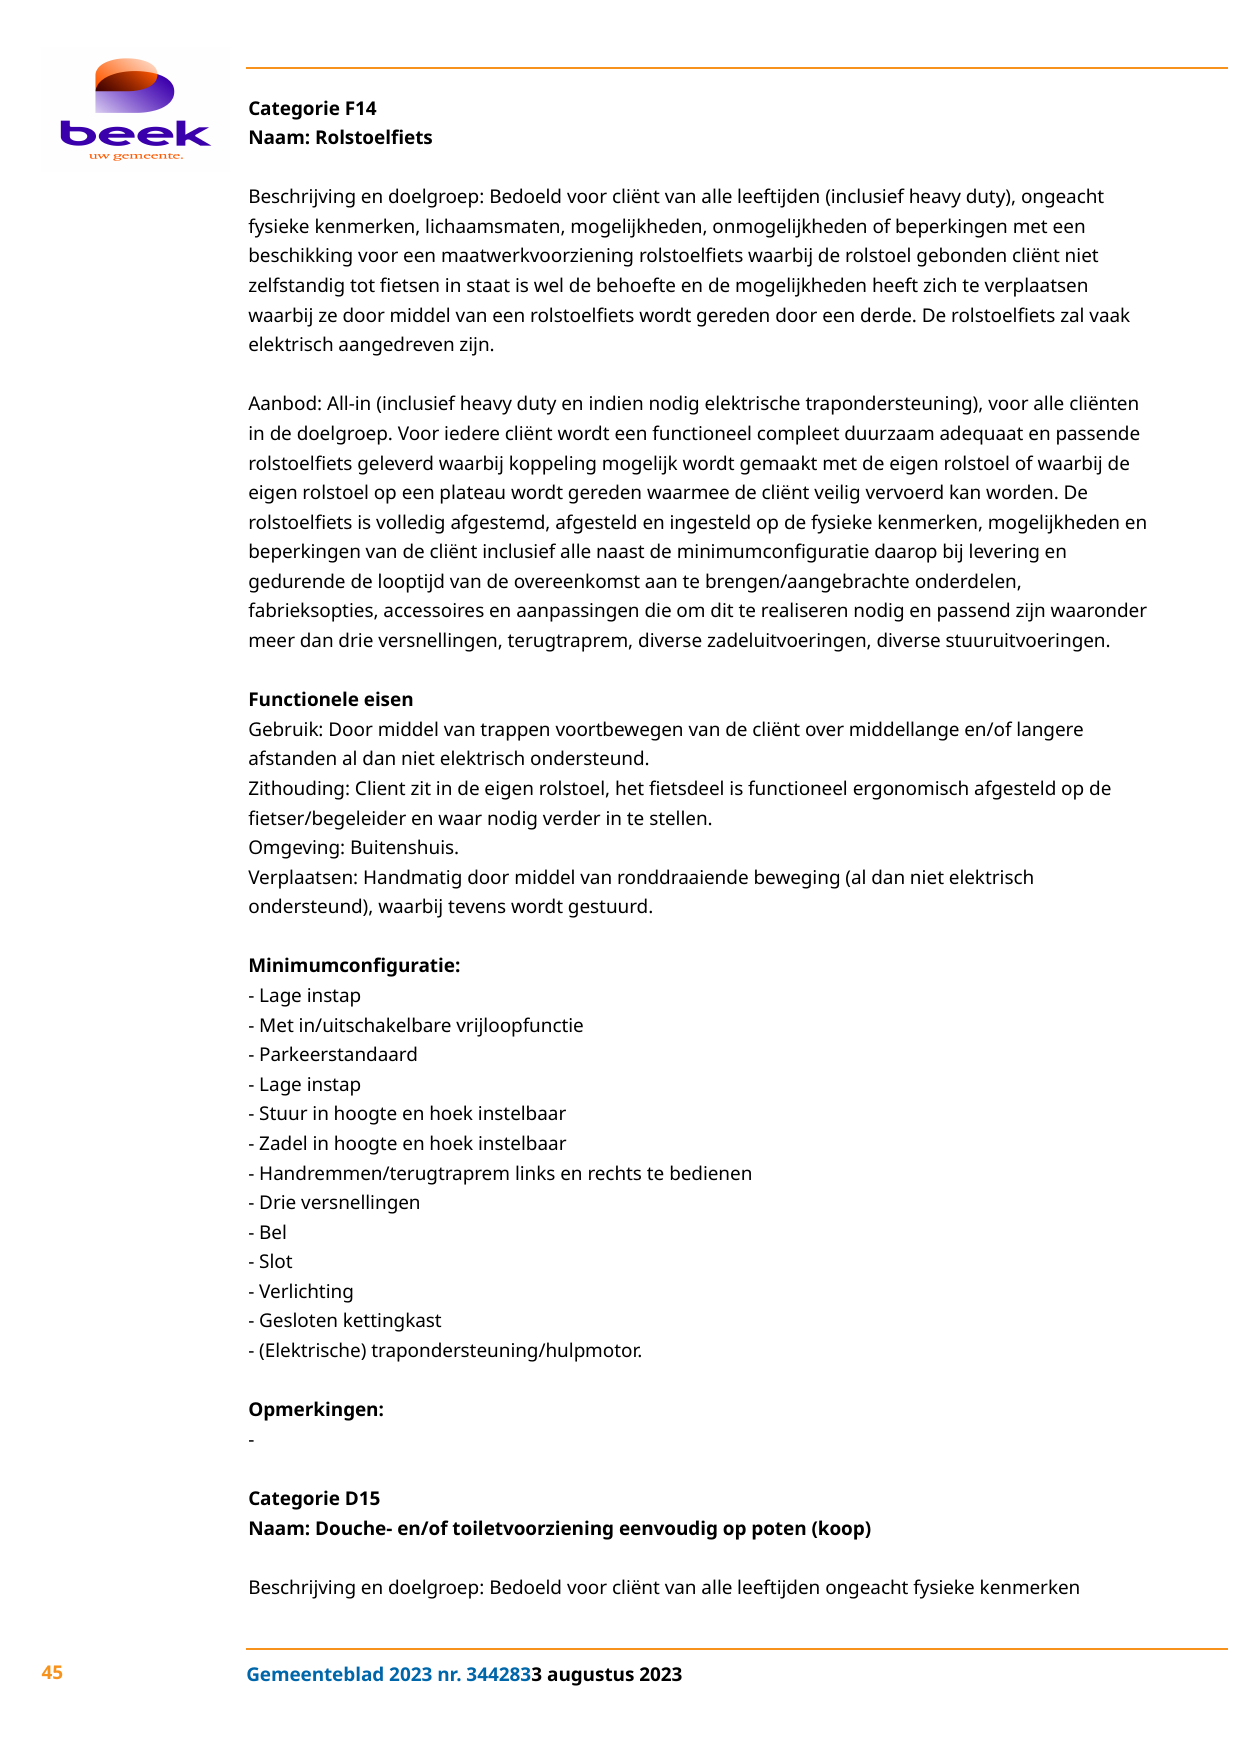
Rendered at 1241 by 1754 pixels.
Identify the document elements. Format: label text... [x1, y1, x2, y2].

text Categorie D15 [248, 1485, 1152, 1511]
text Verplaatsen: Handmatig door middel van ronddraaiende beweging (al dan niet elektrisch ondersteund), waarbij tevens wordt gestuurd. [248, 864, 1152, 919]
picture [41, 47, 231, 172]
text - Zadel in hoogte en hoek instelbaar [248, 1130, 1152, 1156]
text Gebruik: Door middel van trappen voortbewegen van de cliënt over middellange en/of langere afstanden al dan niet elektrisch ondersteund. [248, 716, 1152, 771]
text - Bel [248, 1219, 1152, 1245]
text - Drie versnellingen [248, 1189, 1152, 1215]
text - (Elektrische) trapondersteuning/hulpmotor. [248, 1337, 1152, 1363]
text Omgeving: Buitenshuis. [248, 834, 1152, 860]
text Naam: Rolstoelfiets [248, 124, 1152, 150]
text Functionele eisen [248, 686, 1152, 712]
text - Lage instap [248, 1071, 1152, 1097]
text - Verlichting [248, 1278, 1152, 1304]
text - Stuur in hoogte en hoek instelbaar [248, 1101, 1152, 1126]
text - Lage instap [248, 982, 1152, 1008]
text Beschrijving en doelgroep: Bedoeld voor cliënt van alle leeftijden ongeacht fysieke kenmerken [248, 1574, 1152, 1600]
text - Slot [248, 1248, 1152, 1274]
text - Parkeerstandaard [248, 1041, 1152, 1067]
text Opmerkingen: [248, 1396, 1152, 1422]
text Naam: Douche- en/of toiletvoorziening eenvoudig op poten (koop) [248, 1515, 1152, 1541]
text Categorie F14 [248, 95, 1152, 121]
text Beschrijving en doelgroep: Bedoeld voor cliënt van alle leeftijden (inclusief heavy duty), ongeacht fysieke kenmerken, lichaamsmaten, mogelijkheden, onmogelijkheden of beperkingen met een beschikking voor een maatwerkvoorziening rolstoelfiets waarbij de rolstoel gebonden cliënt niet zelfstandig tot fietsen in staat is wel de behoefte en de mogelijkheden heeft zich te verplaatsen waarbij ze door middel van een rolstoelfiets wordt gereden door een derde. De rolstoelfiets zal vaak elektrisch aangedreven zijn. [248, 183, 1152, 357]
text Zithouding: Client zit in de eigen rolstoel, het fietsdeel is functioneel ergonomisch afgesteld op de fietser/begeleider en waar nodig verder in te stellen. [248, 775, 1152, 831]
text Minimumconfiguratie: [248, 953, 1152, 978]
text - [248, 1426, 1152, 1452]
text - Met in/uitschakelbare vrijloopfunctie [248, 1012, 1152, 1038]
text - Handremmen/terugtraprem links en rechts te bedienen [248, 1160, 1152, 1186]
text Aanbod: All-in (inclusief heavy duty en indien nodig elektrische trapondersteuning), voor alle cliënten in de doelgroep. Voor iedere cliënt wordt een functioneel compleet duurzaam adequaat en passende rolstoelfiets geleverd waarbij koppeling mogelijk wordt gemaakt met de eigen rolstoel of waarbij de eigen rolstoel op een plateau wordt gereden waarmee de cliënt veilig vervoerd kan worden. De rolstoelfiets is volledig afgestemd, afgesteld en ingesteld op de fysieke kenmerken, mogelijkheden en beperkingen van de cliënt inclusief alle naast de minimumconfiguratie daarop bij levering en gedurende de looptijd van de overeenkomst aan te brengen/aangebrachte onderdelen, fabrieksopties, accessoires en aanpassingen die om dit te realiseren nodig en passend zijn waaronder meer dan drie versnellingen, terugtraprem, diverse zadeluitvoeringen, diverse stuuruitvoeringen. [248, 391, 1152, 653]
text - Gesloten kettingkast [248, 1308, 1152, 1333]
